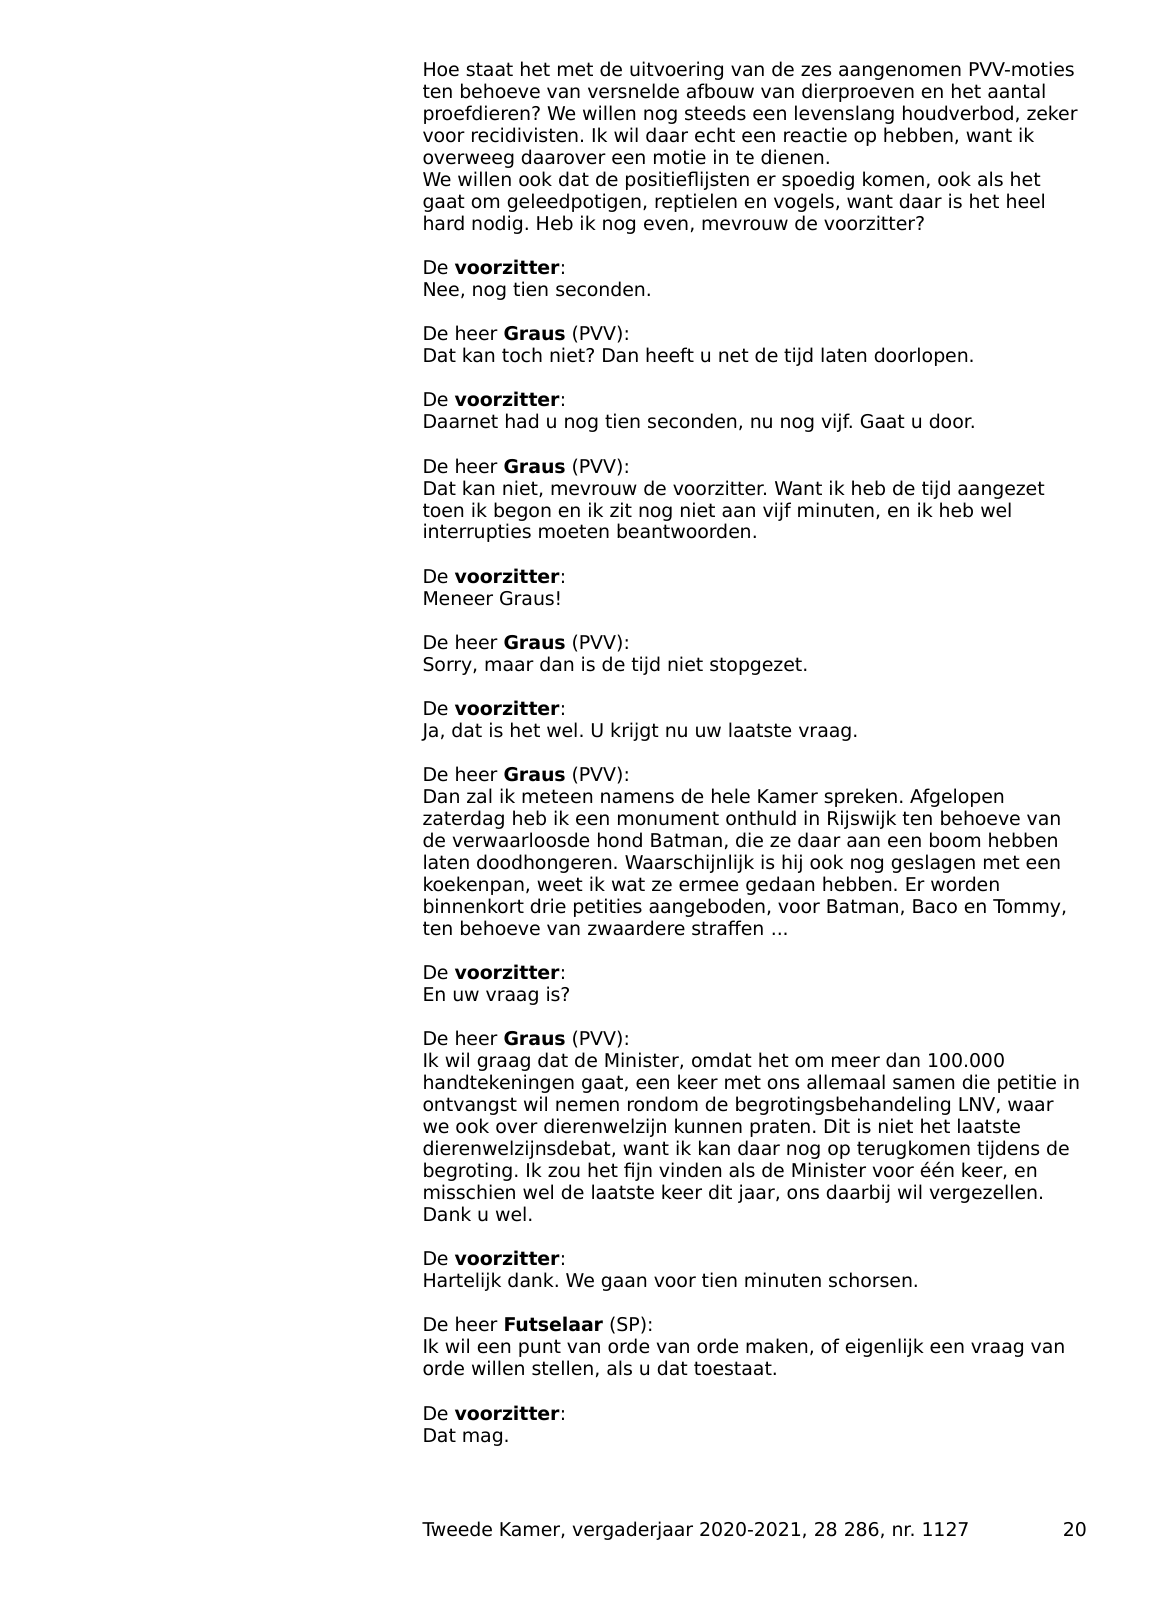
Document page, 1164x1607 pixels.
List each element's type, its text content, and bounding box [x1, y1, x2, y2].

text De voorzitter: [422, 257, 1087, 279]
text De voorzitter: [422, 1248, 1087, 1270]
text De voorzitter: [422, 1402, 1087, 1424]
text De voorzitter: [422, 962, 1087, 984]
text Ja, dat is het wel. U krijgt nu uw laatste vraag. [422, 720, 1087, 742]
text De heer Futselaar (SP): [422, 1314, 1087, 1336]
text De voorzitter: [422, 698, 1087, 720]
text Nee, nog tien seconden. [422, 279, 1087, 301]
text We willen ook dat de positieflijsten er spoedig komen, ook als het gaat om geleedpotigen, reptielen en vogels, want daar is het heel hard nodig. Heb ik nog even, mevrouw de voorzitter? [422, 169, 1087, 235]
text De heer Graus (PVV): [422, 764, 1087, 786]
text De heer Graus (PVV): [422, 632, 1087, 654]
text Ik wil een punt van orde van orde maken, of eigenlijk een vraag van orde willen stellen, als u dat toestaat. [422, 1336, 1087, 1380]
text De voorzitter: [422, 389, 1087, 411]
text Dat mag. [422, 1424, 1087, 1446]
text En uw vraag is? [422, 984, 1087, 1006]
text De heer Graus (PVV): [422, 1028, 1087, 1050]
text Hoe staat het met de uitvoering van de zes aangenomen PVV-moties ten behoeve van versnelde afbouw van dierproeven en het aantal proefdieren? We willen nog steeds een levenslang houdverbod, zeker voor recidivisten. Ik wil daar echt een reactie op hebben, want ik overweeg daarover een motie in te dienen. [422, 59, 1087, 169]
text De voorzitter: [422, 566, 1087, 588]
text De heer Graus (PVV): [422, 456, 1087, 477]
text Dan zal ik meteen namens de hele Kamer spreken. Afgelopen zaterdag heb ik een monument onthuld in Rijswijk ten behoeve van de verwaarloosde hond Batman, die ze daar aan een boom hebben laten doodhongeren. Waarschijnlijk is hij ook nog geslagen met een koekenpan, weet ik wat ze ermee gedaan hebben. Er worden binnenkort drie petities aangeboden, voor Batman, Baco en Tommy, ten behoeve van zwaardere straffen ... [422, 786, 1087, 940]
text Sorry, maar dan is de tijd niet stopgezet. [422, 654, 1087, 676]
text Daarnet had u nog tien seconden, nu nog vijf. Gaat u door. [422, 411, 1087, 433]
text De heer Graus (PVV): [422, 323, 1087, 345]
text Hartelijk dank. We gaan voor tien minuten schorsen. [422, 1270, 1087, 1292]
text Dat kan toch niet? Dan heeft u net de tijd laten doorlopen. [422, 345, 1087, 367]
text Ik wil graag dat de Minister, omdat het om meer dan 100.000 handtekeningen gaat, een keer met ons allemaal samen die petitie in ontvangst wil nemen rondom de begrotingsbehandeling LNV, waar we ook over dierenwelzijn kunnen praten. Dit is niet het laatste dierenwelzijnsdebat, want ik kan daar nog op terugkomen tijdens de begroting. Ik zou het fijn vinden als de Minister voor één keer, en misschien wel de laatste keer dit jaar, ons daarbij wil vergezellen. Dank u wel. [422, 1050, 1087, 1226]
text Dat kan niet, mevrouw de voorzitter. Want ik heb de tijd aangezet toen ik begon en ik zit nog niet aan vijf minuten, en ik heb wel interrupties moeten beantwoorden. [422, 477, 1087, 543]
text Meneer Graus! [422, 588, 1087, 609]
